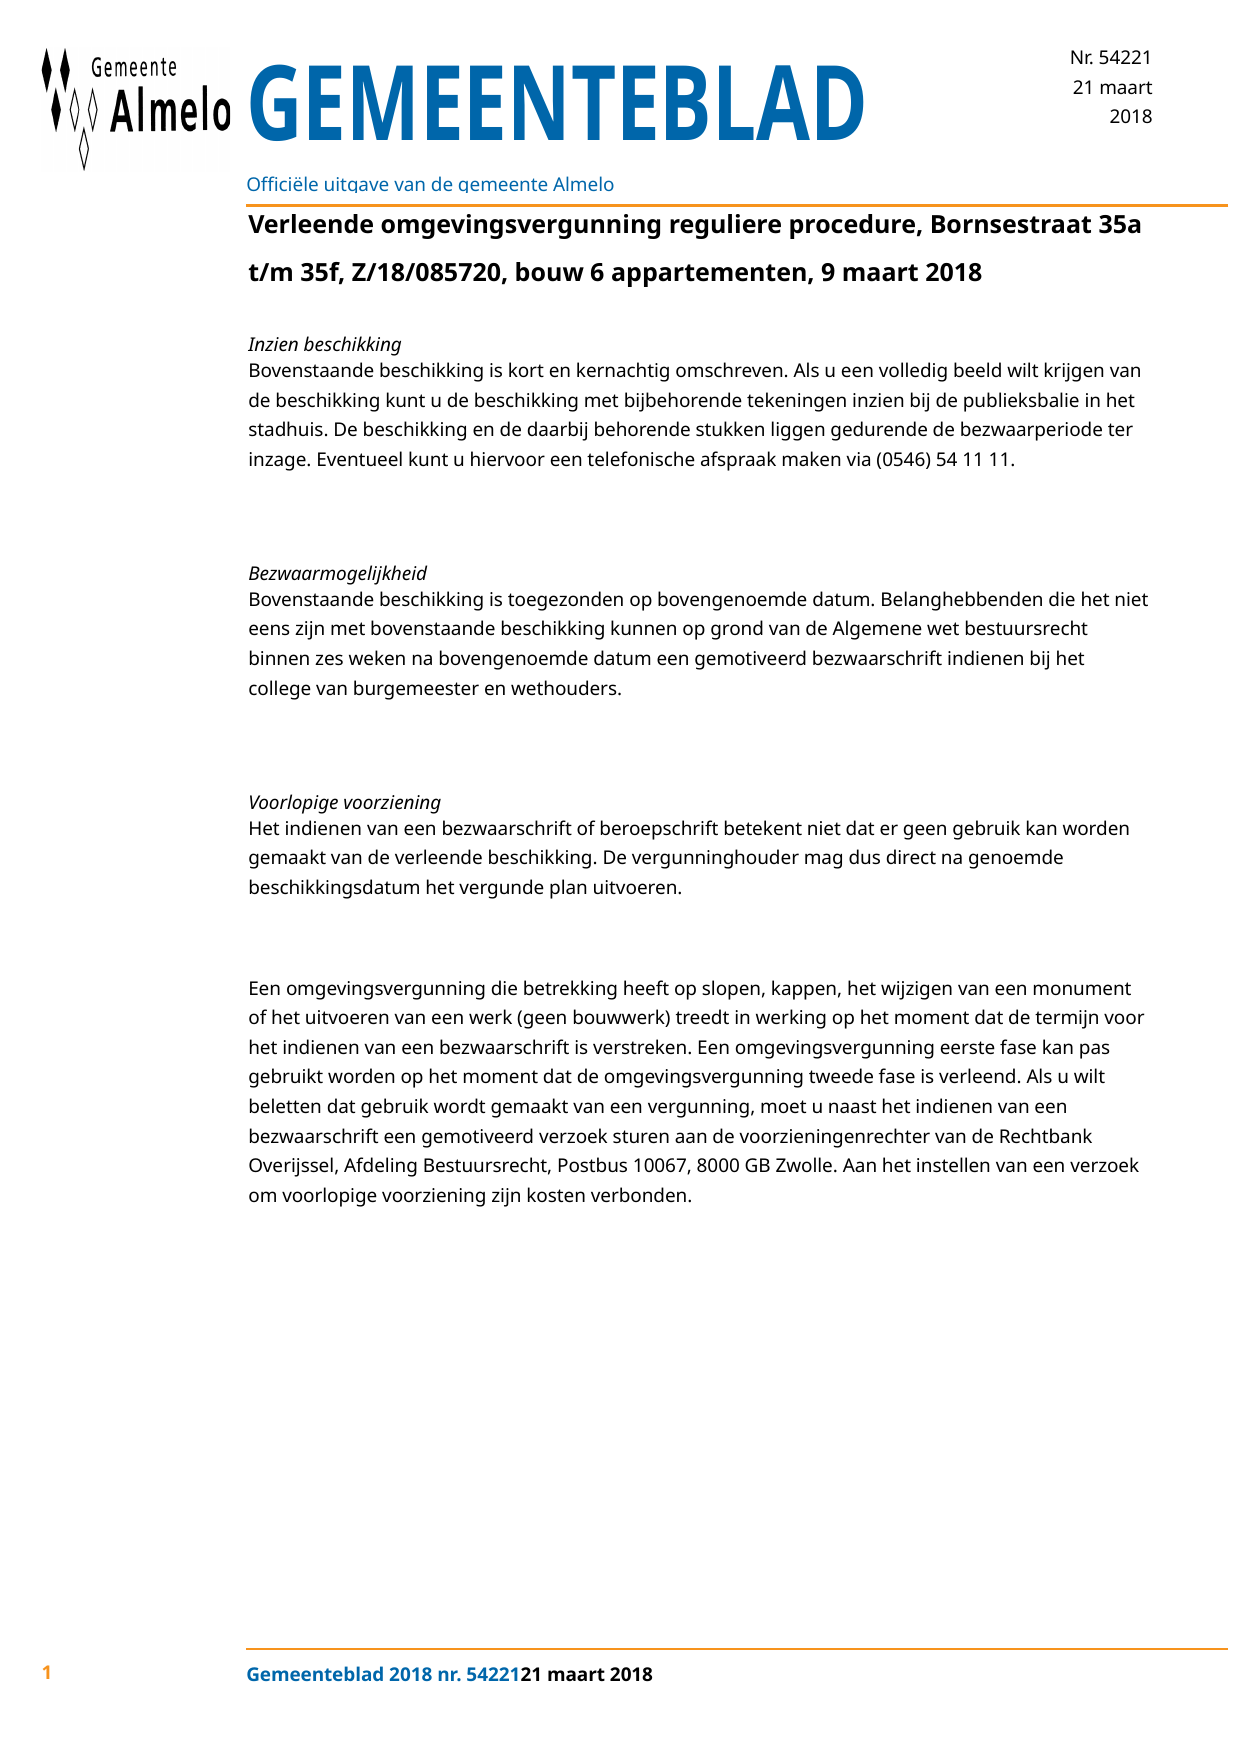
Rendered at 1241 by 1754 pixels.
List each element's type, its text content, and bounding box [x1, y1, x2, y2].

text Een omgevingsvergunning die betrekking heeft op slopen, kappen, het wijzigen van een monument of het uitvoeren van een werk (geen bouwwerk) treedt in werking op het moment dat de termijn voor het indienen van een bezwaarschrift is verstreken. Een omgevingsvergunning eerste fase kan pas gebruikt worden op het moment dat de omgevingsvergunning tweede fase is verleend. Als u wilt beletten dat gebruik wordt gemaakt van een vergunning, moet u naast het indienen van een bezwaarschrift een gemotiveerd verzoek sturen aan de voorzieningenrechter van de Rechtbank Overijssel, Afdeling Bestuursrecht, Postbus 10067, 8000 GB Zwolle. Aan het instellen van een verzoek om voorlopige voorziening zijn kosten verbonden. [248, 975, 1152, 1208]
picture [41, 47, 231, 172]
text Voorlopige voorziening [248, 789, 1152, 815]
text Bezwaarmogelijkheid [248, 560, 1152, 586]
text Het indienen van een bezwaarschrift of beroepschrift betekent niet dat er geen gebruik kan worden gemaakt van de verleende beschikking. De vergunninghouder mag dus direct na genoemde beschikkingsdatum het vergunde plan uitvoeren. [248, 815, 1152, 900]
text Verleende omgevingsvergunning reguliere procedure, Bornsestraat 35a t/m 35f, Z/18/085720, bouw 6 appartementen, 9 maart 2018 [248, 207, 1152, 288]
text Inzien beschikking [248, 331, 1152, 357]
text Bovenstaande beschikking is toegezonden op bovengenoemde datum. Belanghebbenden die het niet eens zijn met bovenstaande beschikking kunnen op grond van de Algemene wet bestuursrecht binnen zes weken na bovengenoemde datum een gemotiveerd bezwaarschrift indienen bij het college van burgemeester en wethouders. [248, 586, 1152, 701]
text Bovenstaande beschikking is kort en kernachtig omschreven. Als u een volledig beeld wilt krijgen van de beschikking kunt u de beschikking met bijbehorende tekeningen inzien bij de publieksbalie in het stadhuis. De beschikking en de daarbij behorende stukken liggen gedurende de bezwaarperiode ter inzage. Eventueel kunt u hiervoor een telefonische afspraak maken via (0546) 54 11 11. [248, 357, 1152, 472]
